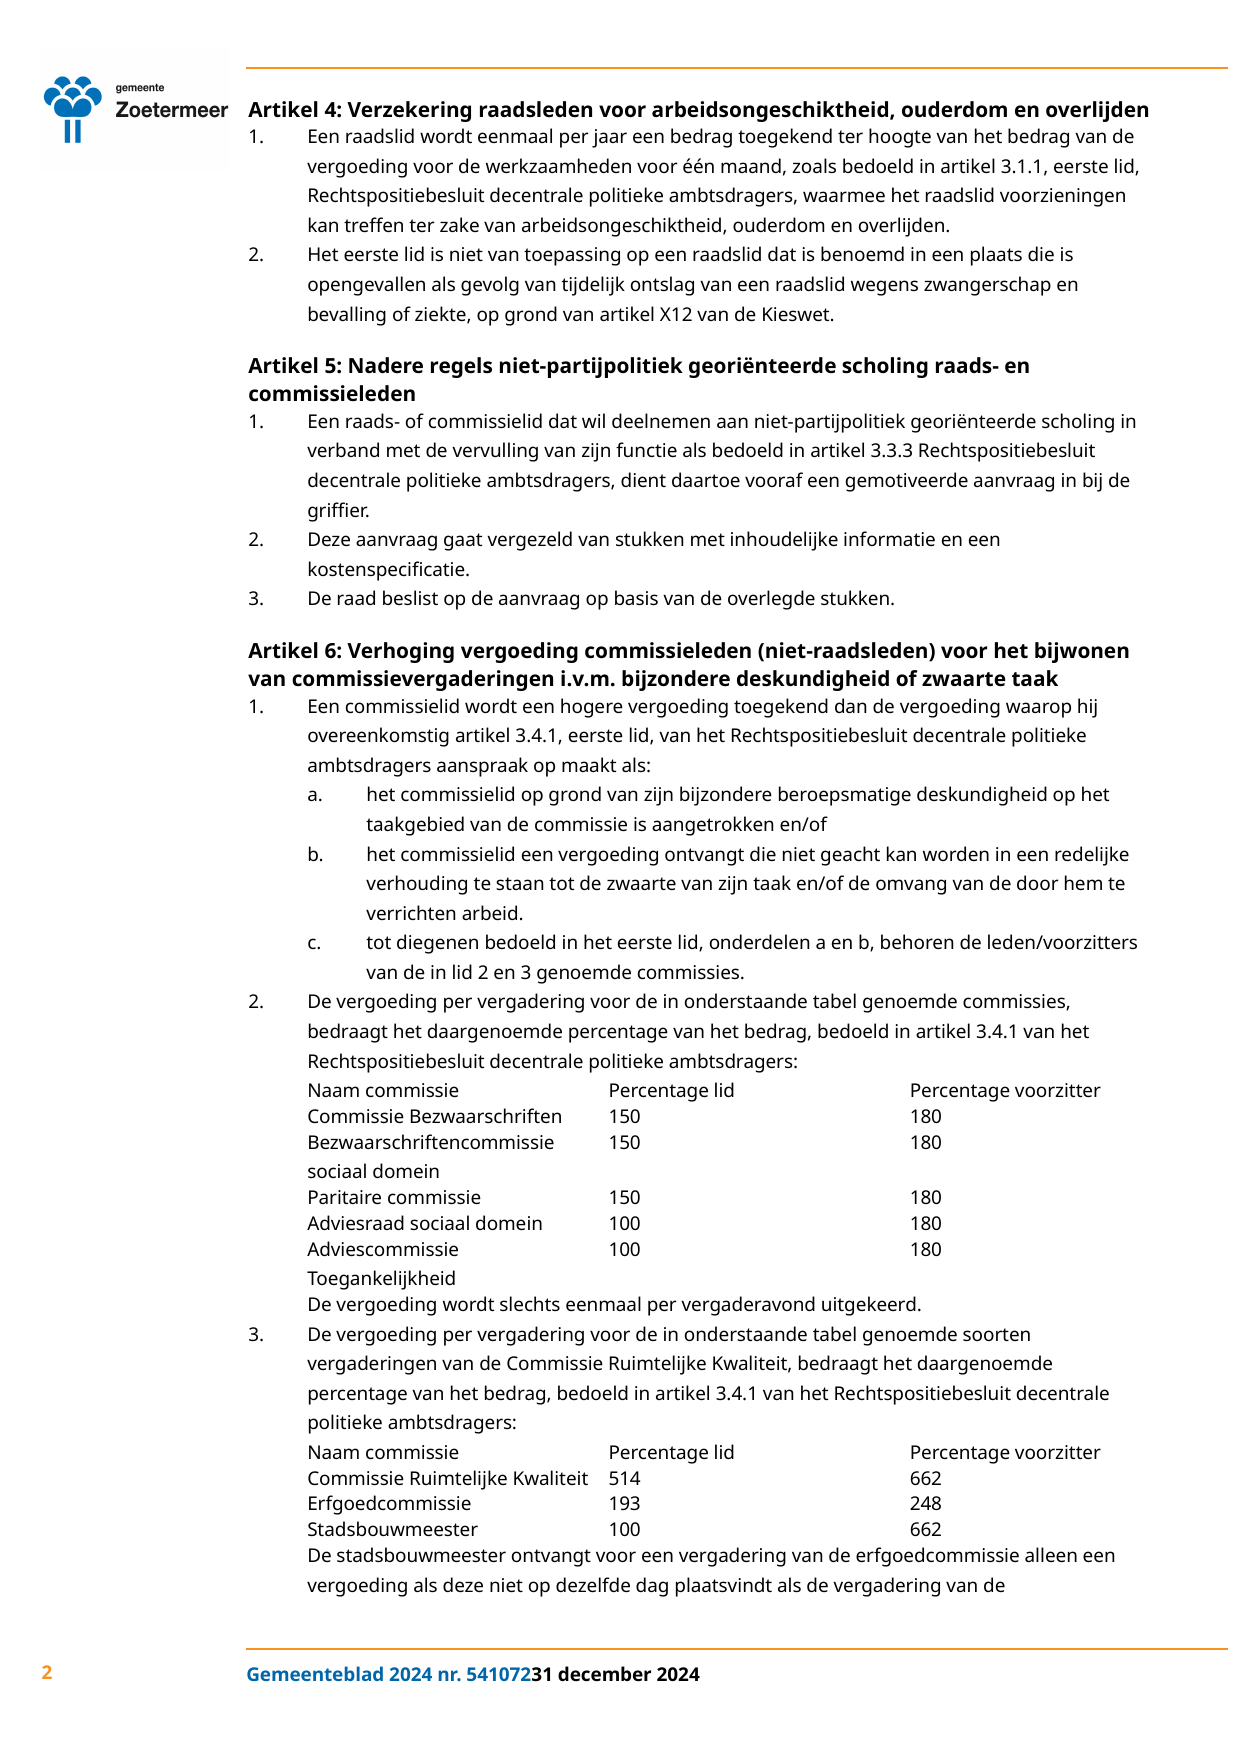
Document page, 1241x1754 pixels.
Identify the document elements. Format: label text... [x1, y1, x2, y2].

list Het eerste lid is niet van toepassing op een raadslid dat is benoemd in een plaats die is opengevallen als gevolg van tijdelijk ontslag van een raadslid wegens zwangerschap en bevalling of ziekte, op grond van artikel X12 van de Kieswet. [248, 242, 1152, 326]
table_cell Adviesraad sociaal domein [307, 1210, 608, 1236]
list Een commissielid wordt een hogere vergoeding toegekend dan de vergoeding waarop hij overeenkomstig artikel 3.4.1, eerste lid, van het Rechtspositiebesluit decentrale politieke ambtsdragers aanspraak op maakt als: [248, 693, 1152, 778]
table_cell Paritaire commissie [307, 1184, 608, 1210]
table_cell 150 [608, 1129, 909, 1184]
table_cell 180 [910, 1103, 1211, 1129]
list De raad beslist op de aanvraag op basis van de overlegde stukken. [248, 586, 1152, 611]
table_header Percentage lid [608, 1439, 909, 1465]
list De vergoeding per vergadering voor de in onderstaande tabel genoemde soorten vergaderingen van de Commissie Ruimtelijke Kwaliteit, bedraagt het daargenoemde percentage van het bedrag, bedoeld in artikel 3.4.1 van het Rechtspositiebesluit decentrale politieke ambtsdragers: [248, 1321, 1152, 1435]
table_header Naam commissie [307, 1439, 608, 1465]
table_cell Adviescommissie Toegankelijkheid [307, 1236, 608, 1291]
list het commissielid op grond van zijn bijzondere beroepsmatige deskundigheid op het taakgebied van de commissie is aangetrokken en/of [307, 782, 1152, 837]
list De stadsbouwmeester ontvangt voor een vergadering van de erfgoedcommissie alleen een vergoeding als deze niet op dezelfde dag plaatsvindt als de vergadering van de [248, 1542, 1152, 1597]
table_cell 180 [910, 1184, 1211, 1210]
table_header Percentage voorzitter [910, 1439, 1211, 1465]
table_cell 100 [608, 1516, 909, 1542]
table_cell Erfgoedcommissie [307, 1491, 608, 1516]
table_cell 193 [608, 1491, 909, 1516]
text Artikel 5: Nadere regels niet-partijpolitiek georiënteerde scholing raads- en commissieleden [248, 351, 1152, 408]
table_header Percentage voorzitter [910, 1078, 1211, 1103]
list De vergoeding wordt slechts eenmaal per vergaderavond uitgekeerd. [248, 1291, 1152, 1317]
list Deze aanvraag gaat vergezeld van stukken met inhoudelijke informatie en een kostenspecificatie. [248, 526, 1152, 582]
list tot diegenen bedoeld in het eerste lid, onderdelen a en b, behoren de leden/voorzitters van de in lid 2 en 3 genoemde commissies. [307, 929, 1152, 985]
text Artikel 4: Verzekering raadsleden voor arbeidsongeschiktheid, ouderdom en overlijden [248, 95, 1152, 123]
table_cell 662 [910, 1465, 1211, 1491]
table_cell Stadsbouwmeester [307, 1516, 608, 1542]
table_cell 662 [910, 1516, 1211, 1542]
table_cell 180 [910, 1129, 1211, 1184]
table_cell Bezwaarschriftencommissie sociaal domein [307, 1129, 608, 1184]
table_cell 100 [608, 1210, 909, 1236]
list Een raadslid wordt eenmaal per jaar een bedrag toegekend ter hoogte van het bedrag van de vergoeding voor de werkzaamheden voor één maand, zoals bedoeld in artikel 3.1.1, eerste lid, Rechtspositiebesluit decentrale politieke ambtsdragers, waarmee het raadslid voorzieningen kan treffen ter zake van arbeidsongeschiktheid, ouderdom en overlijden. [248, 123, 1152, 238]
table_cell 100 [608, 1236, 909, 1291]
table_cell 180 [910, 1210, 1211, 1236]
table_cell 180 [910, 1236, 1211, 1291]
table_cell 248 [910, 1491, 1211, 1516]
list Een raads- of commissielid dat wil deelnemen aan niet-partijpolitiek georiënteerde scholing in verband met de vervulling van zijn functie als bedoeld in artikel 3.3.3 Rechtspositiebesluit decentrale politieke ambtsdragers, dient daartoe vooraf een gemotiveerde aanvraag in bij de griffier. [248, 408, 1152, 522]
text Artikel 6: Verhoging vergoeding commissieleden (niet-raadsleden) voor het bijwonen van commissievergaderingen i.v.m. bijzondere deskundigheid of zwaarte taak [248, 636, 1152, 693]
list De vergoeding per vergadering voor de in onderstaande tabel genoemde commissies, bedraagt het daargenoemde percentage van het bedrag, bedoeld in artikel 3.4.1 van het Rechtspositiebesluit decentrale politieke ambtsdragers: [248, 989, 1152, 1073]
table_cell Commissie Bezwaarschriften [307, 1103, 608, 1129]
table_header Naam commissie [307, 1078, 608, 1103]
table_cell 514 [608, 1465, 909, 1491]
table_header Percentage lid [608, 1078, 909, 1103]
table_cell Commissie Ruimtelijke Kwaliteit [307, 1465, 608, 1491]
table_cell 150 [608, 1184, 909, 1210]
picture [41, 47, 231, 172]
table_cell 150 [608, 1103, 909, 1129]
list het commissielid een vergoeding ontvangt die niet geacht kan worden in een redelijke verhouding te staan tot de zwaarte van zijn taak en/of de omvang van de door hem te verrichten arbeid. [307, 841, 1152, 926]
